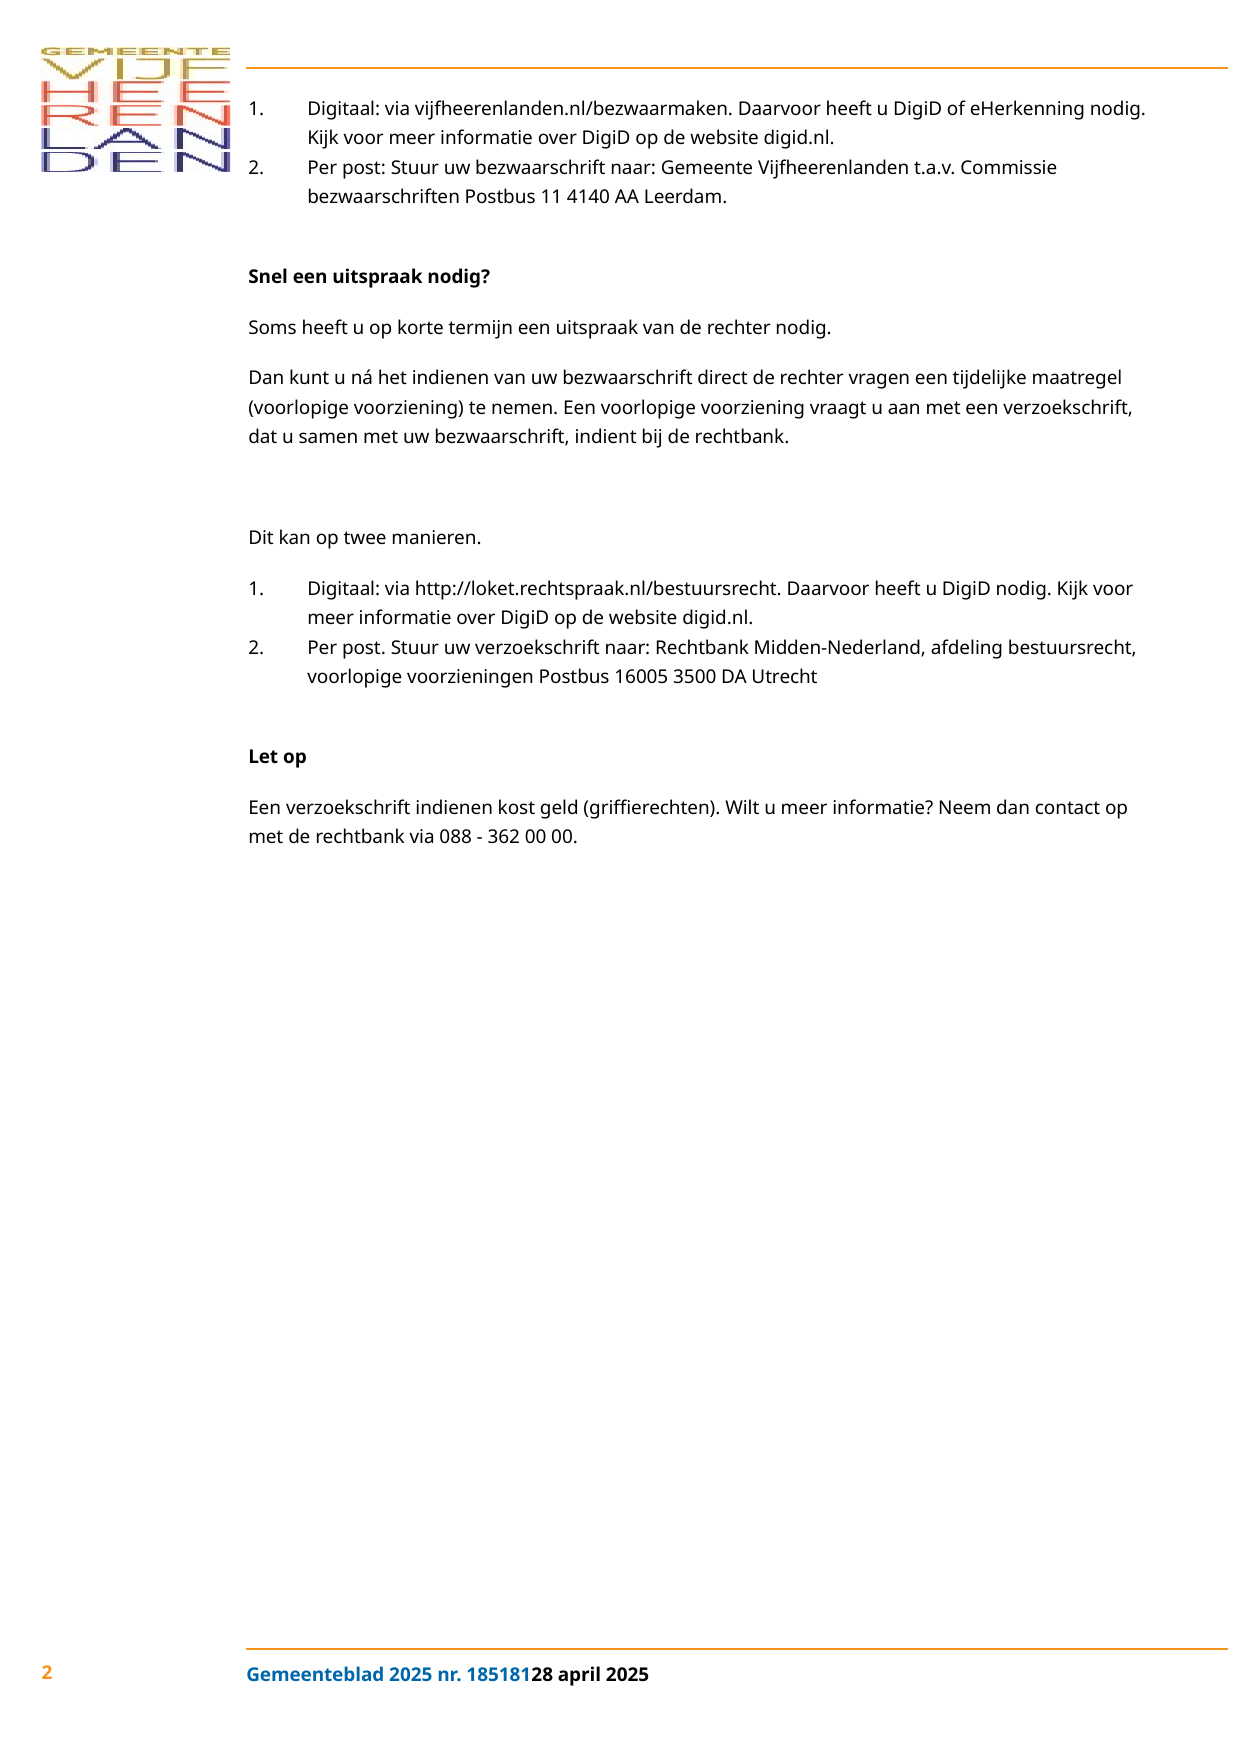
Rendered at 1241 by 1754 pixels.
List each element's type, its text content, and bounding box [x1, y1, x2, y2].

text Let op [248, 743, 1152, 769]
list Per post: Stuur uw bezwaarschrift naar: Gemeente Vijfheerenlanden t.a.v. Commissie bezwaarschriften Postbus 11 4140 AA Leerdam. [248, 154, 1152, 209]
text Dan kunt u ná het indienen van uw bezwaarschrift direct de rechter vragen een tijdelijke maatregel (voorlopige voorziening) te nemen. Een voorlopige voorziening vraagt u aan met een verzoekschrift, dat u samen met uw bezwaarschrift, indient bij de rechtbank. [248, 364, 1152, 449]
list Digitaal: via http://loket.rechtspraak.nl/bestuursrecht. Daarvoor heeft u DigiD nodig. Kijk voor meer informatie over DigiD op de website digid.nl. [248, 575, 1152, 630]
picture [41, 47, 231, 172]
list Digitaal: via vijfheerenlanden.nl/bezwaarmaken. Daarvoor heeft u DigiD of eHerkenning nodig. Kijk voor meer informatie over DigiD op de website digid.nl. [248, 95, 1152, 150]
text Soms heeft u op korte termijn een uitspraak van de rechter nodig. [248, 314, 1152, 340]
list Per post. Stuur uw verzoekschrift naar: Rechtbank Midden-Nederland, afdeling bestuursrecht, voorlopige voorzieningen Postbus 16005 3500 DA Utrecht [248, 634, 1152, 689]
text Dit kan op twee manieren. [248, 524, 1152, 550]
text Snel een uitspraak nodig? [248, 263, 1152, 289]
text Een verzoekschrift indienen kost geld (griffierechten). Wilt u meer informatie? Neem dan contact op met de rechtbank via 088 - 362 00 00. [248, 794, 1152, 849]
